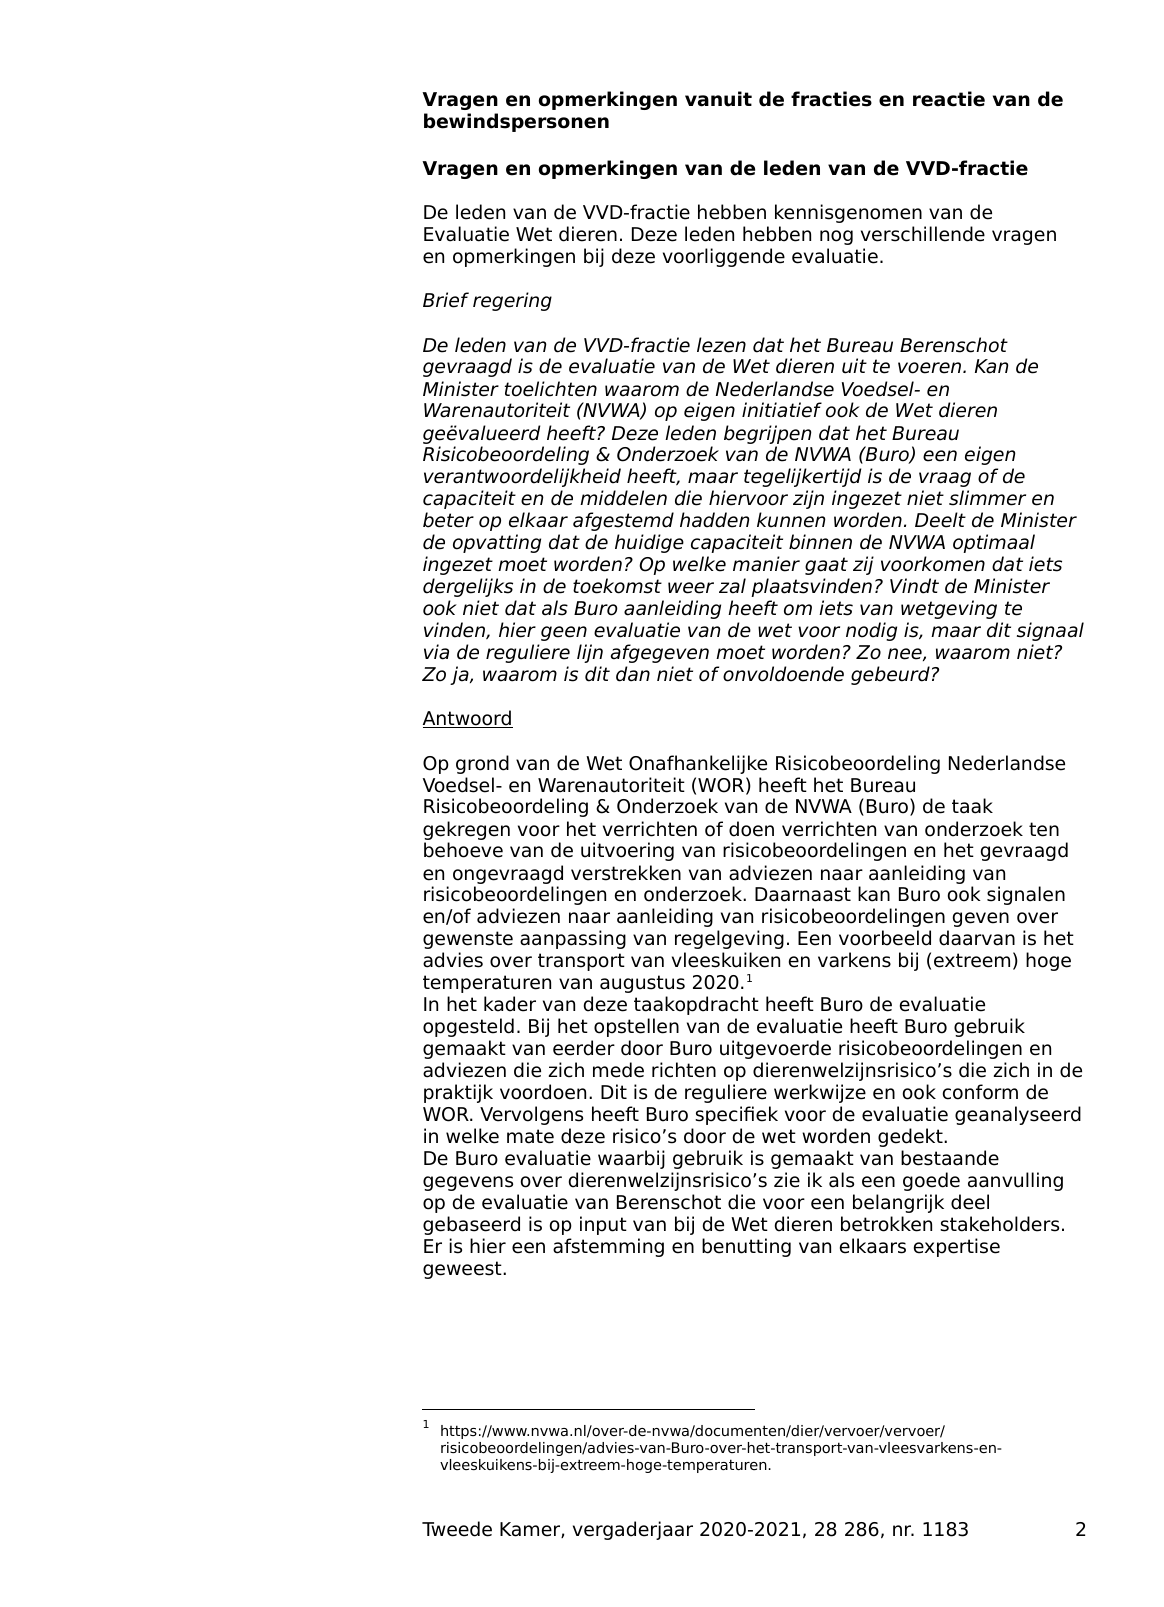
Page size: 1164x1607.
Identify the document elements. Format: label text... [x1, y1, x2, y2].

subtitle Vragen en opmerkingen van de leden van de VVD-fractie [422, 158, 1087, 180]
text De Buro evaluatie waarbij gebruik is gemaakt van bestaande gegevens over dierenwelzijnsrisico’s zie ik als een goede aanvulling op de evaluatie van Berenschot die voor een belangrijk deel gebaseerd is op input van bij de Wet dieren betrokken stakeholders. Er is hier een afstemming en benutting van elkaars expertise geweest. [422, 1148, 1087, 1280]
subtitle Vragen en opmerkingen vanuit de fracties en reactie van de bewindspersonen [422, 89, 1087, 133]
text De leden van de VVD-fractie lezen dat het Bureau Berenschot gevraagd is de evaluatie van de Wet dieren uit te voeren. Kan de Minister toelichten waarom de Nederlandse Voedsel- en Warenautoriteit (NVWA) op eigen initiatief ook de Wet dieren geëvalueerd heeft? Deze leden begrijpen dat het Bureau Risicobeoordeling & Onderzoek van de NVWA (Buro) een eigen verantwoordelijkheid heeft, maar tegelijkertijd is de vraag of de capaciteit en de middelen die hiervoor zijn ingezet niet slimmer en beter op elkaar afgestemd hadden kunnen worden. Deelt de Minister de opvatting dat de huidige capaciteit binnen de NVWA optimaal ingezet moet worden? Op welke manier gaat zij voorkomen dat iets dergelijks in de toekomst weer zal plaatsvinden? Vindt de Minister ook niet dat als Buro aanleiding heeft om iets van wetgeving te vinden, hier geen evaluatie van de wet voor nodig is, maar dit signaal via de reguliere lijn afgegeven moet worden? Zo nee, waarom niet? Zo ja, waarom is dit dan niet of onvoldoende gebeurd? [422, 334, 1087, 686]
text De leden van de VVD-fractie hebben kennisgenomen van de Evaluatie Wet dieren. Deze leden hebben nog verschillende vragen en opmerkingen bij deze voorliggende evaluatie. [422, 202, 1087, 268]
subtitle Brief regering [422, 290, 1087, 312]
subtitle Antwoord [422, 708, 1087, 730]
text https://www.nvwa.nl/over-de-nvwa/documenten/dier/vervoer/vervoer/risicobeoordelingen/advies-van-Buro-over-het-transport-van-vleesvarkens-en-vleeskuikens-bij-extreem-hoge-temperaturen. [422, 1418, 1087, 1474]
text In het kader van deze taakopdracht heeft Buro de evaluatie opgesteld. Bij het opstellen van de evaluatie heeft Buro gebruik gemaakt van eerder door Buro uitgevoerde risicobeoordelingen en adviezen die zich mede richten op dierenwelzijnsrisico’s die zich in de praktijk voordoen. Dit is de reguliere werkwijze en ook conform de WOR. Vervolgens heeft Buro specifiek voor de evaluatie geanalyseerd in welke mate deze risico’s door de wet worden gedekt. [422, 994, 1087, 1148]
text Op grond van de Wet Onafhankelijke Risicobeoordeling Nederlandse Voedsel- en Warenautoriteit (WOR) heeft het Bureau Risicobeoordeling & Onderzoek van de NVWA (Buro) de taak gekregen voor het verrichten of doen verrichten van onderzoek ten behoeve van de uitvoering van risicobeoordelingen en het gevraagd en ongevraagd verstrekken van adviezen naar aanleiding van risicobeoordelingen en onderzoek. Daarnaast kan Buro ook signalen en/of adviezen naar aanleiding van risicobeoordelingen geven over gewenste aanpassing van regelgeving. Een voorbeeld daarvan is het advies over transport van vleeskuiken en varkens bij (extreem) hoge temperaturen van augustus 2020. [422, 752, 1087, 994]
